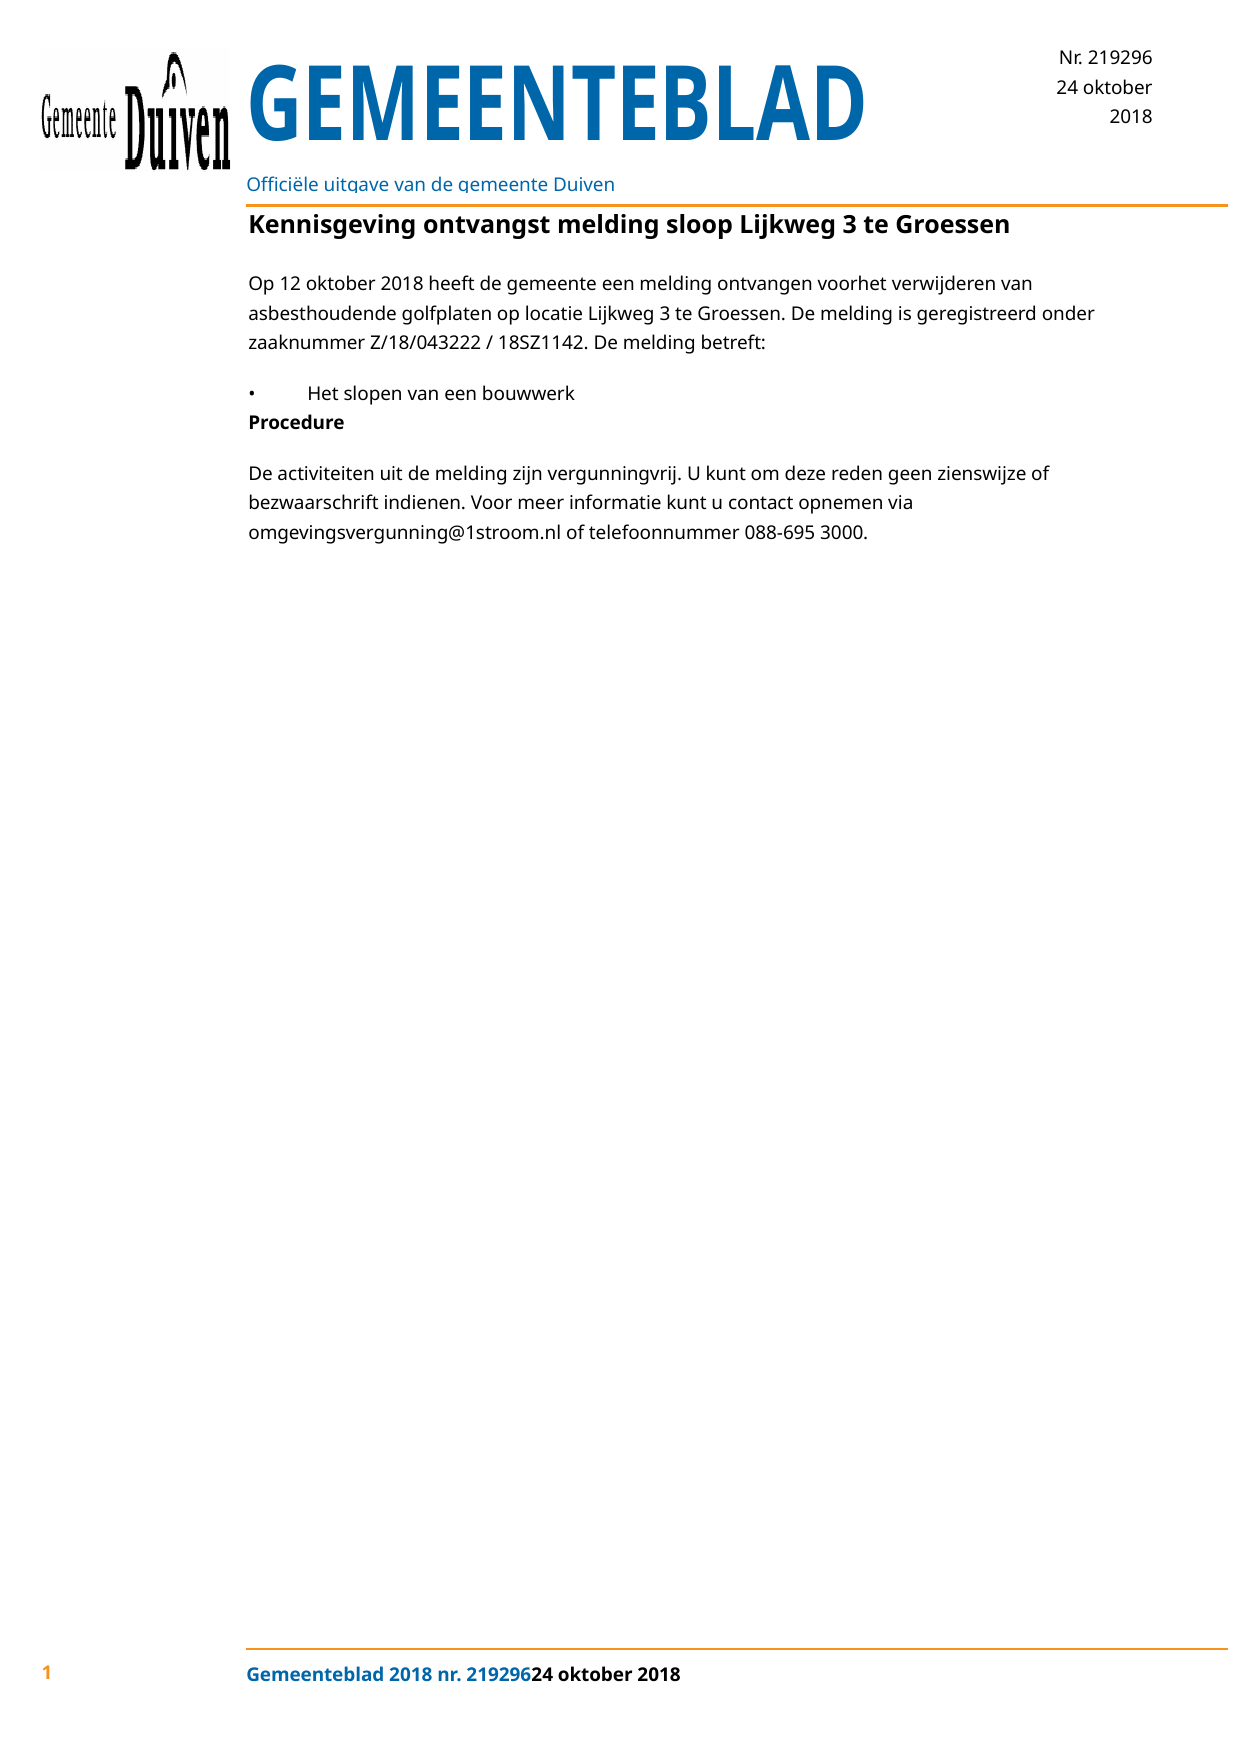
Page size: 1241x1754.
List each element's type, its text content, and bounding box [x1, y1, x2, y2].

list Het slopen van een bouwwerk [248, 380, 1152, 406]
picture [41, 47, 231, 172]
text Op 12 oktober 2018 heeft de gemeente een melding ontvangen voorhet verwijderen van asbesthoudende golfplaten op locatie Lijkweg 3 te Groessen. De melding is geregistreerd onder zaaknummer Z/18/043222 / 18SZ1142. De melding betreft: [248, 270, 1152, 355]
text Procedure [248, 409, 1152, 435]
text Kennisgeving ontvangst melding sloop Lijkweg 3 te Groessen [248, 207, 1152, 241]
text De activiteiten uit de melding zijn vergunningvrij. U kunt om deze reden geen zienswijze of bezwaarschrift indienen. Voor meer informatie kunt u contact opnemen via omgevingsvergunning@1stroom.nl of telefoonnummer 088-695 3000. [248, 460, 1152, 545]
